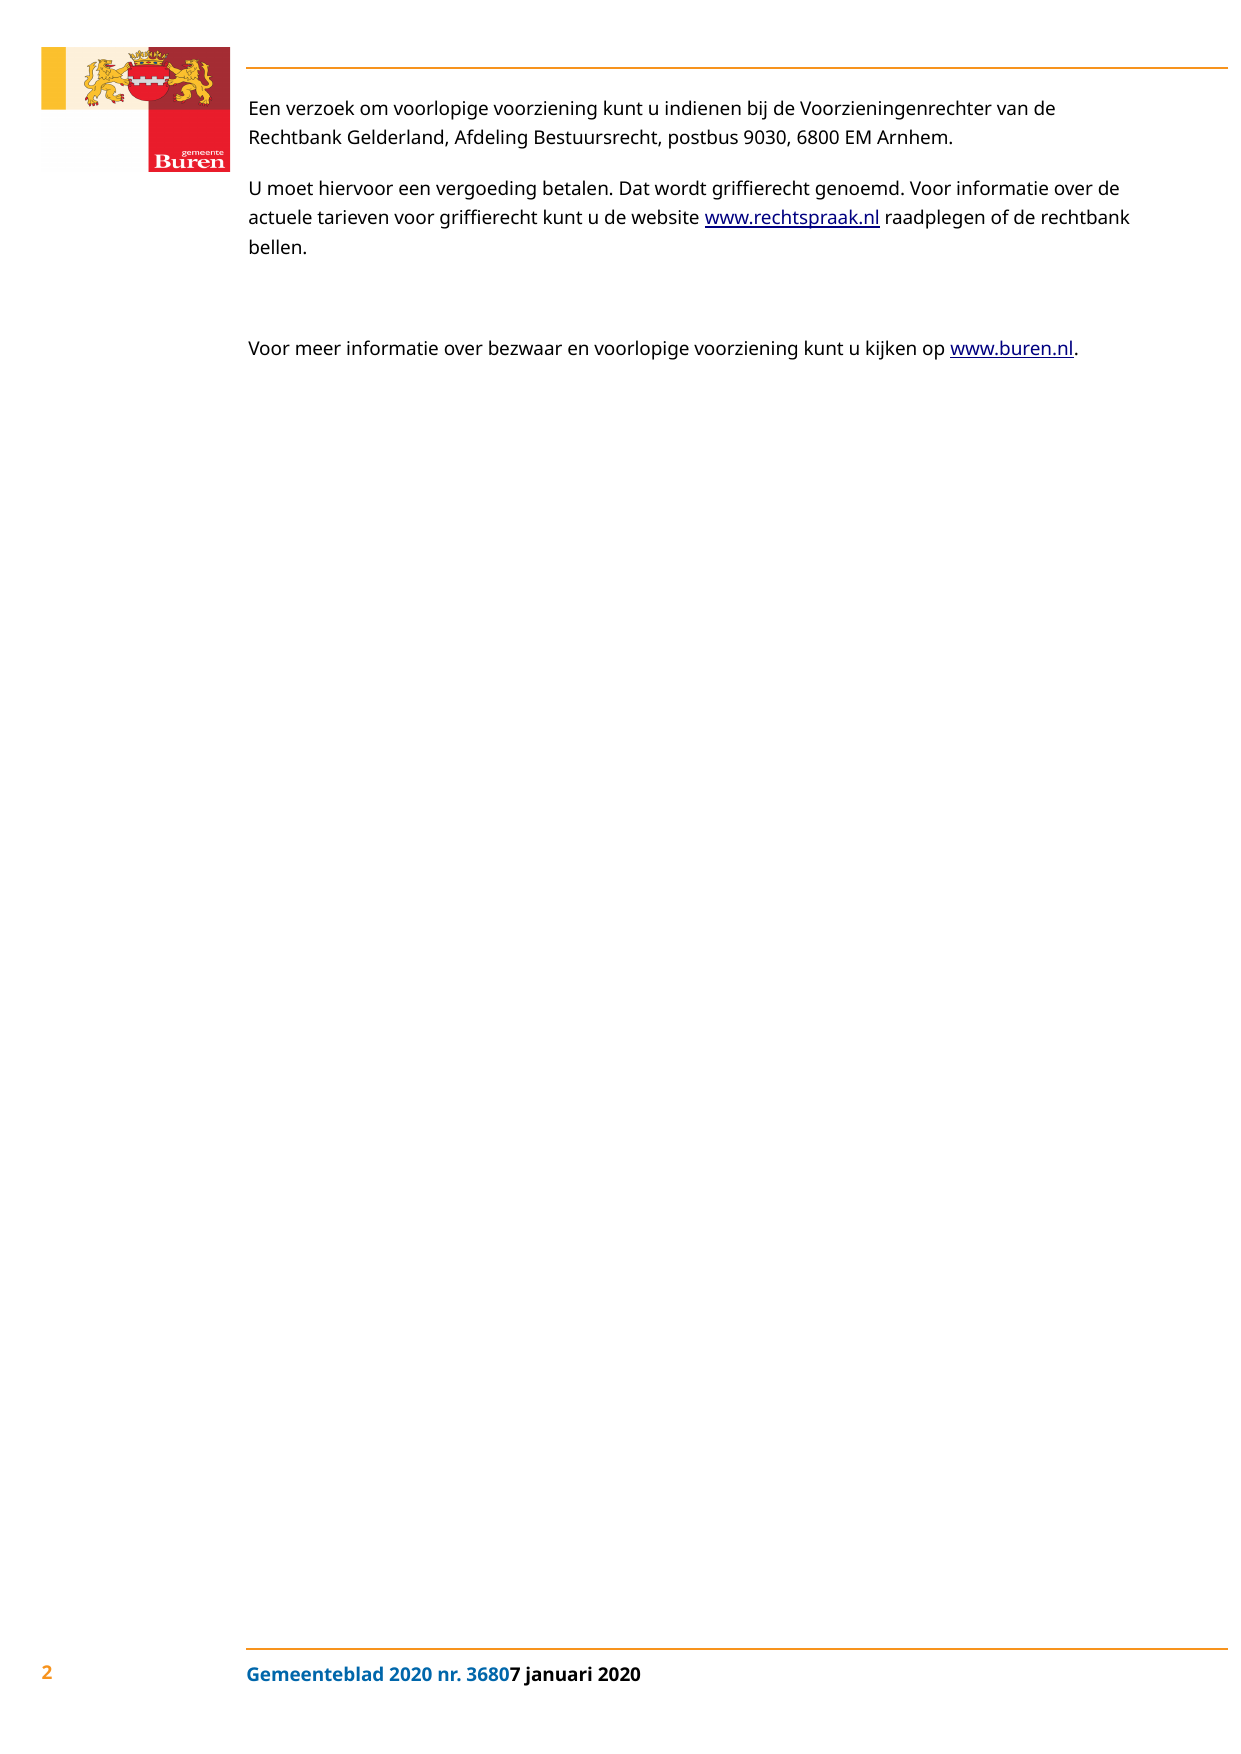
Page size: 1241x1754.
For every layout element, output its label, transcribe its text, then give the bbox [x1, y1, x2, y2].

text Een verzoek om voorlopige voorziening kunt u indienen bij de Voorzieningenrechter van de Rechtbank Gelderland, Afdeling Bestuursrecht, postbus 9030, 6800 EM Arnhem. [248, 95, 1152, 150]
text U moet hiervoor een vergoeding betalen. Dat wordt griffierecht genoemd. Voor informatie over de actuele tarieven voor griffierecht kunt u de website www.rechtspraak.nl raadplegen of de rechtbank bellen. [248, 175, 1152, 260]
picture [41, 47, 231, 172]
text Voor meer informatie over bezwaar en voorlopige voorziening kunt u kijken op www.buren.nl. [248, 335, 1152, 361]
